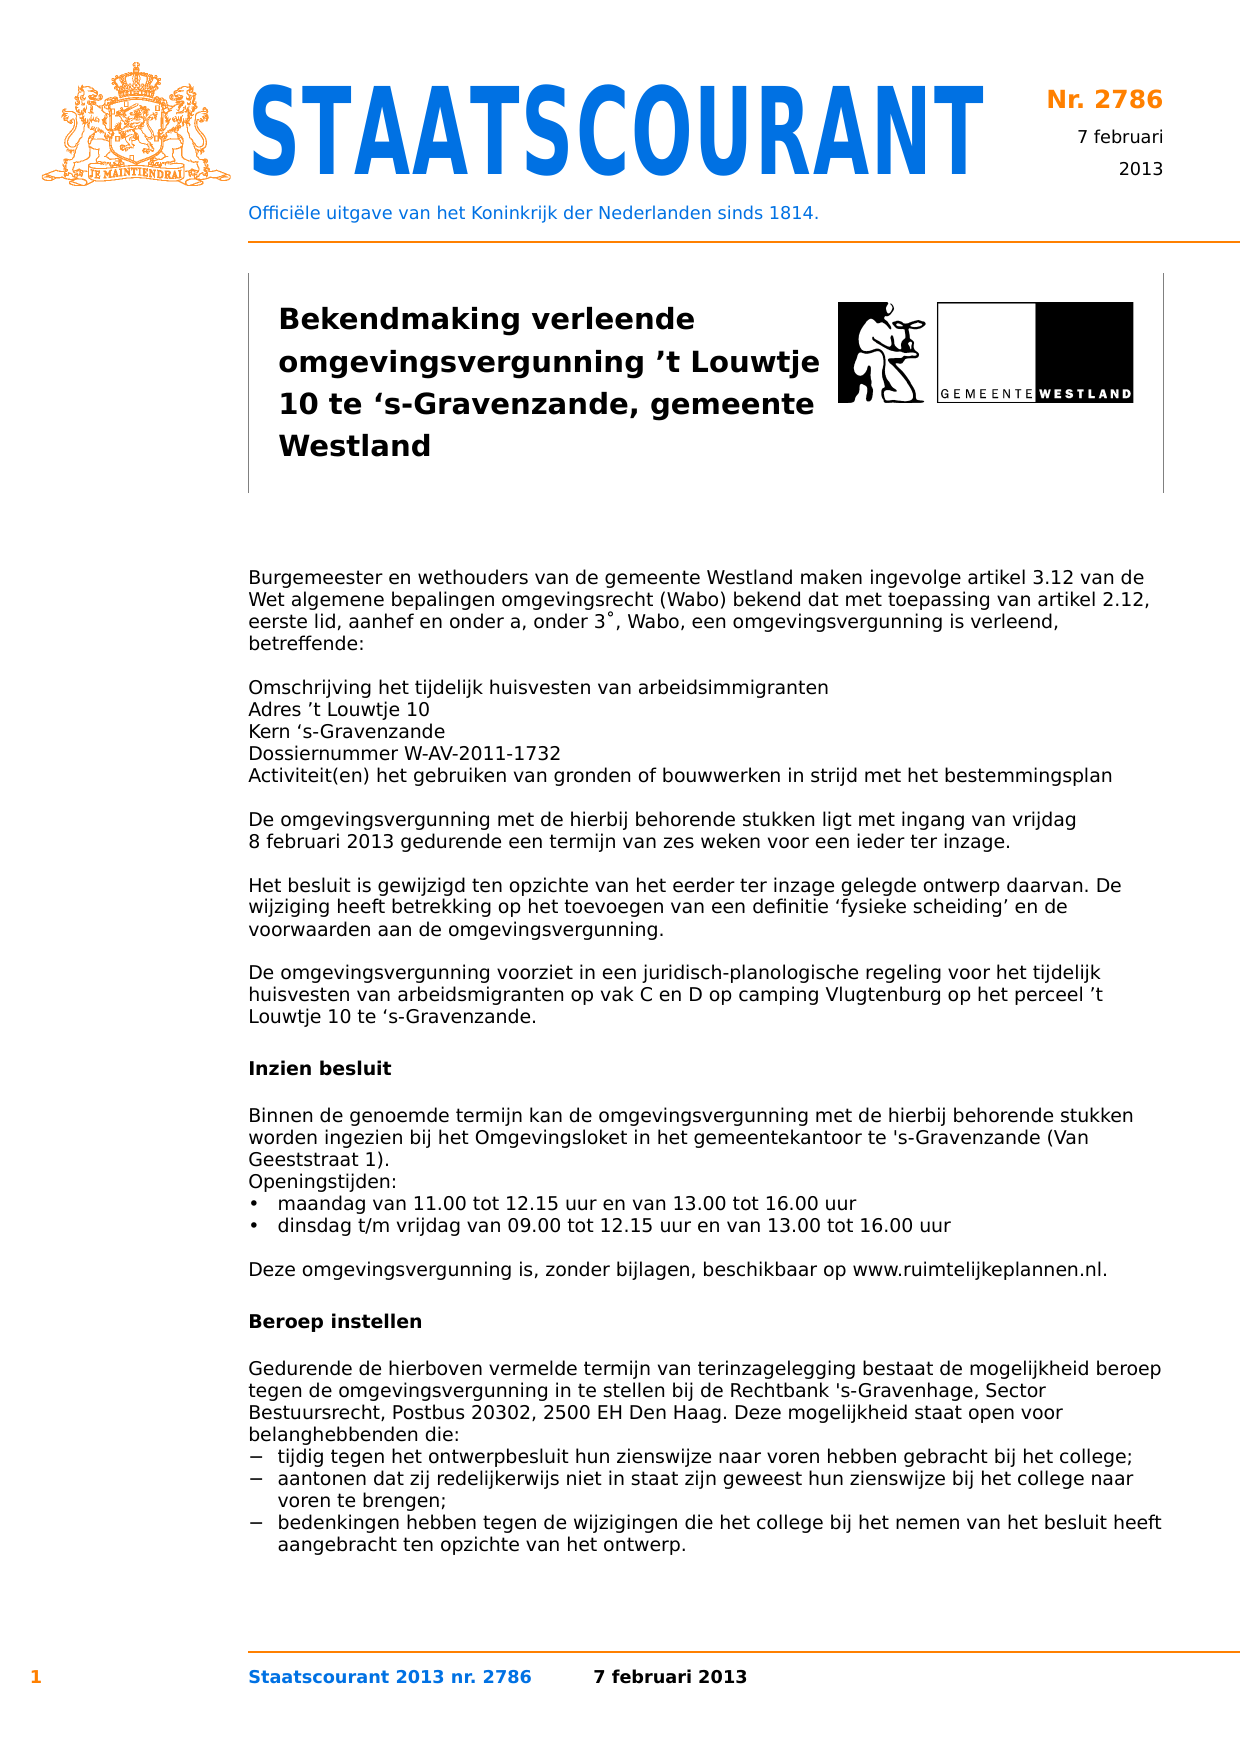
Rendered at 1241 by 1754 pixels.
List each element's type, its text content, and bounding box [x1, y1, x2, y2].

text Gedurende de hierboven vermelde termijn van terinzagelegging bestaat de mogelijkheid beroep tegen de omgevingsvergunning in te stellen bij de Rechtbank 's-Gravenhage, Sector Bestuursrecht, Postbus 20302, 2500 EH Den Haag. Deze mogelijkheid staat open voor belanghebbenden die: [248, 1358, 1163, 1446]
subtitle Beroep instellen [248, 1311, 1163, 1333]
table_header Nr. 2786 [998, 62, 1240, 121]
text Activiteit(en) het gebruiken van gronden of bouwwerken in strijd met het bestemmingsplan [248, 765, 1163, 787]
subtitle Bekendmaking verleende omgevingsvergunning ’t Louwtje 10 te ‘s-Gravenzande, gemeente Westland [249, 273, 1163, 493]
text − aantonen dat zij redelijkerwijs niet in staat zijn geweest hun zienswijze bij het college naar voren te brengen; [248, 1468, 1163, 1512]
text Burgemeester en wethouders van de gemeente Westland maken ingevolge artikel 3.12 van de Wet algemene bepalingen omgevingsrecht (Wabo) bekend dat met toepassing van artikel 2.12, eerste lid, aanhef en onder a, onder 3˚, Wabo, een omgevingsvergunning is verleend, betreffende: [248, 567, 1163, 655]
table_header STAATSCOURANT [248, 62, 998, 203]
picture [838, 302, 1134, 403]
table_cell 7 februari [998, 121, 1240, 153]
text De omgevingsvergunning voorziet in een juridisch-planologische regeling voor het tijdelijk huisvesten van arbeidsmigranten op vak C en D op camping Vlugtenburg op het perceel ’t Louwtje 10 te ‘s-Gravenzande. [248, 962, 1163, 1028]
table_cell Officiële uitgave van het Koninkrijk der Nederlanden sinds 1814. [248, 203, 1240, 241]
subtitle Inzien besluit [248, 1058, 1163, 1080]
table_cell 2013 [998, 153, 1240, 203]
text Binnen de genoemde termijn kan de omgevingsvergunning met de hierbij behorende stukken worden ingezien bij het Omgevingsloket in het gemeentekantoor te 's-Gravenzande (Van Geeststraat 1). [248, 1105, 1163, 1171]
text • dinsdag t/m vrijdag van 09.00 tot 12.15 uur en van 13.00 tot 16.00 uur [248, 1215, 1163, 1237]
text Omschrijving het tijdelijk huisvesten van arbeidsimmigranten [248, 677, 1163, 699]
text • maandag van 11.00 tot 12.15 uur en van 13.00 tot 16.00 uur [248, 1193, 1163, 1215]
text Adres ’t Louwtje 10 [248, 699, 1163, 721]
text Het besluit is gewijzigd ten opzichte van het eerder ter inzage gelegde ontwerp daarvan. De wijziging heeft betrekking op het toevoegen van een definitie ‘fysieke scheiding’ en de voorwaarden aan de omgevingsvergunning. [248, 874, 1163, 940]
text Deze omgevingsvergunning is, zonder bijlagen, beschikbaar op www.ruimtelijkeplannen.nl. [248, 1259, 1163, 1281]
text Dossiernummer W-AV-2011-1732 [248, 743, 1163, 765]
text Kern ‘s-Gravenzande [248, 721, 1163, 743]
text − tijdig tegen het ontwerpbesluit hun zienswijze naar voren hebben gebracht bij het college; [248, 1446, 1163, 1468]
picture [41, 62, 231, 186]
table_header [25, 62, 248, 241]
text − bedenkingen hebben tegen de wijzigingen die het college bij het nemen van het besluit heeft aangebracht ten opzichte van het ontwerp. [248, 1512, 1163, 1556]
text Openingstijden: [248, 1171, 1163, 1193]
text De omgevingsvergunning met de hierbij behorende stukken ligt met ingang van vrijdag 8 februari 2013 gedurende een termijn van zes weken voor een ieder ter inzage. [248, 809, 1163, 853]
